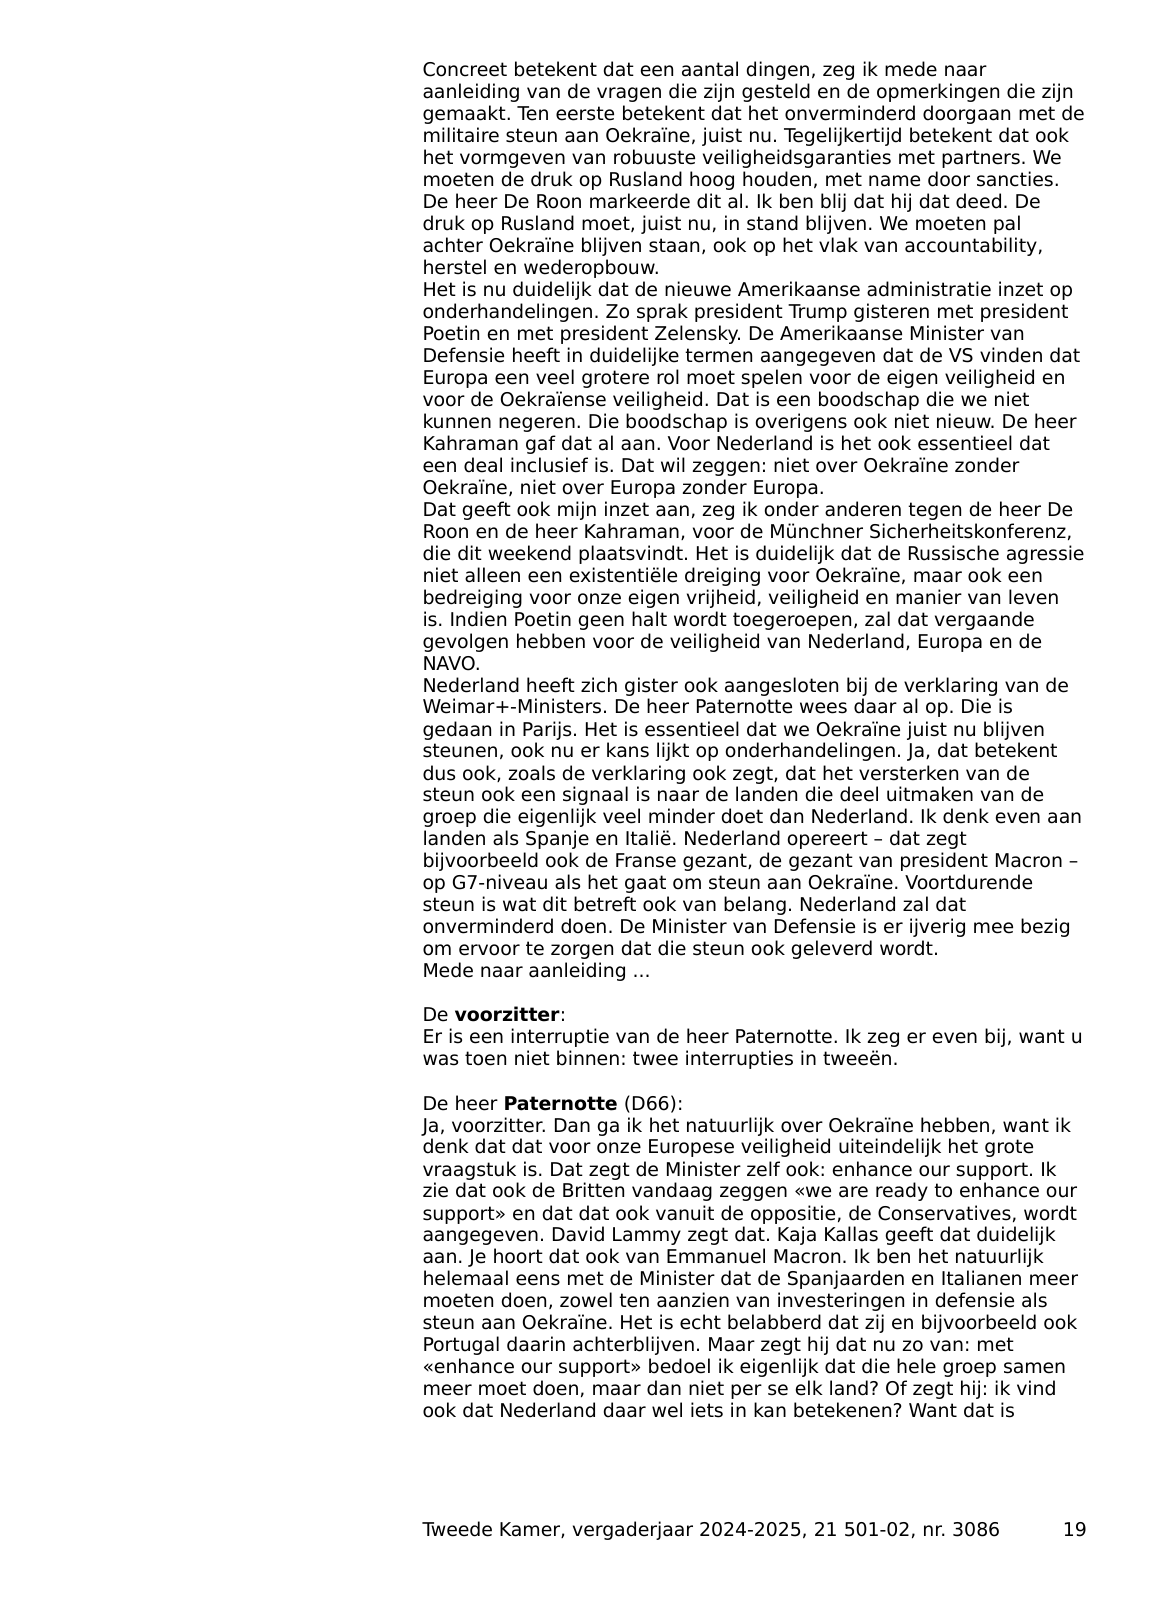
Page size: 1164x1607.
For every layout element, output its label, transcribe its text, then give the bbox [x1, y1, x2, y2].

text Dat geeft ook mijn inzet aan, zeg ik onder anderen tegen de heer De Roon en de heer Kahraman, voor de Münchner Sicherheitskonferenz, die dit weekend plaatsvindt. Het is duidelijk dat de Russische agressie niet alleen een existentiële dreiging voor Oekraïne, maar ook een bedreiging voor onze eigen vrijheid, veiligheid en manier van leven is. Indien Poetin geen halt wordt toegeroepen, zal dat vergaande gevolgen hebben voor de veiligheid van Nederland, Europa en de NAVO. [422, 499, 1087, 674]
text Nederland heeft zich gister ook aangesloten bij de verklaring van de Weimar+-Ministers. De heer Paternotte wees daar al op. Die is gedaan in Parijs. Het is essentieel dat we Oekraïne juist nu blijven steunen, ook nu er kans lijkt op onderhandelingen. Ja, dat betekent dus ook, zoals de verklaring ook zegt, dat het versterken van de steun ook een signaal is naar de landen die deel uitmaken van de groep die eigenlijk veel minder doet dan Nederland. Ik denk even aan landen als Spanje en Italië. Nederland opereert – dat zegt bijvoorbeeld ook de Franse gezant, de gezant van president Macron – op G7-niveau als het gaat om steun aan Oekraïne. Voortdurende steun is wat dit betreft ook van belang. Nederland zal dat onverminderd doen. De Minister van Defensie is er ijverig mee bezig om ervoor te zorgen dat die steun ook geleverd wordt. [422, 674, 1087, 960]
text De voorzitter: [422, 1004, 1087, 1026]
text Mede naar aanleiding ... [422, 960, 1087, 982]
text Concreet betekent dat een aantal dingen, zeg ik mede naar aanleiding van de vragen die zijn gesteld en de opmerkingen die zijn gemaakt. Ten eerste betekent dat het onverminderd doorgaan met de militaire steun aan Oekraïne, juist nu. Tegelijkertijd betekent dat ook het vormgeven van robuuste veiligheidsgaranties met partners. We moeten de druk op Rusland hoog houden, met name door sancties. De heer De Roon markeerde dit al. Ik ben blij dat hij dat deed. De druk op Rusland moet, juist nu, in stand blijven. We moeten pal achter Oekraïne blijven staan, ook op het vlak van accountability, herstel en wederopbouw. [422, 59, 1087, 279]
text Er is een interruptie van de heer Paternotte. Ik zeg er even bij, want u was toen niet binnen: twee interrupties in tweeën. [422, 1026, 1087, 1070]
text De heer Paternotte (D66): [422, 1092, 1087, 1114]
text Ja, voorzitter. Dan ga ik het natuurlijk over Oekraïne hebben, want ik denk dat dat voor onze Europese veiligheid uiteindelijk het grote vraagstuk is. Dat zegt de Minister zelf ook: enhance our support. Ik zie dat ook de Britten vandaag zeggen «we are ready to enhance our support» en dat dat ook vanuit de oppositie, de Conservatives, wordt aangegeven. David Lammy zegt dat. Kaja Kallas geeft dat duidelijk aan. Je hoort dat ook van Emmanuel Macron. Ik ben het natuurlijk helemaal eens met de Minister dat de Spanjaarden en Italianen meer moeten doen, zowel ten aanzien van investeringen in defensie als steun aan Oekraïne. Het is echt belabberd dat zij en bijvoorbeeld ook Portugal daarin achterblijven. Maar zegt hij dat nu zo van: met «enhance our support» bedoel ik eigenlijk dat die hele groep samen meer moet doen, maar dan niet per se elk land? Of zegt hij: ik vind ook dat Nederland daar wel iets in kan betekenen? Want dat is [422, 1114, 1087, 1422]
text Het is nu duidelijk dat de nieuwe Amerikaanse administratie inzet op onderhandelingen. Zo sprak president Trump gisteren met president Poetin en met president Zelensky. De Amerikaanse Minister van Defensie heeft in duidelijke termen aangegeven dat de VS vinden dat Europa een veel grotere rol moet spelen voor de eigen veiligheid en voor de Oekraïense veiligheid. Dat is een boodschap die we niet kunnen negeren. Die boodschap is overigens ook niet nieuw. De heer Kahraman gaf dat al aan. Voor Nederland is het ook essentieel dat een deal inclusief is. Dat wil zeggen: niet over Oekraïne zonder Oekraïne, niet over Europa zonder Europa. [422, 279, 1087, 499]
